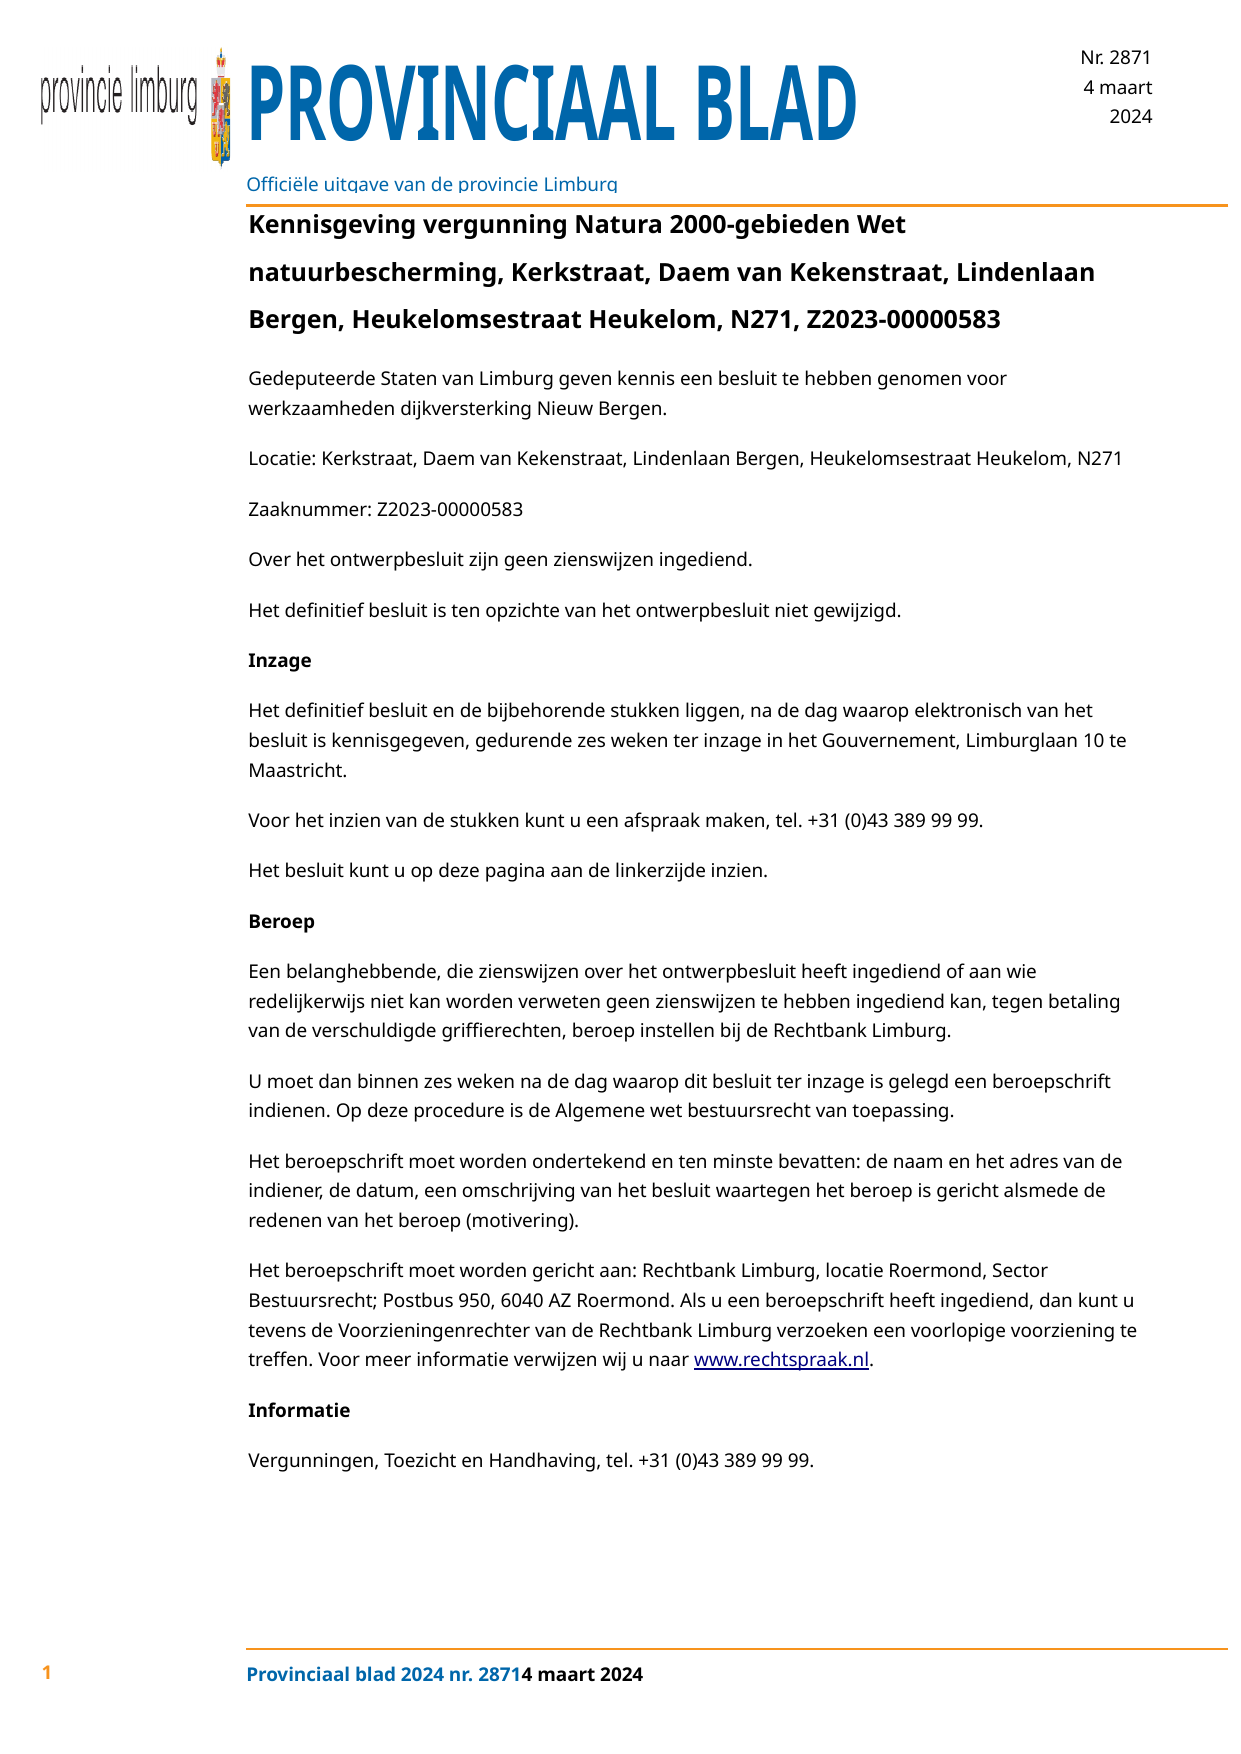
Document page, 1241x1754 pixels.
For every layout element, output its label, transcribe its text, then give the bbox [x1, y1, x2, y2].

text Kennisgeving vergunning Natura 2000-gebieden Wet natuurbescherming, Kerkstraat, Daem van Kekenstraat, Lindenlaan Bergen, Heukelomsestraat Heukelom, N271, Z2023-00000583 [248, 207, 1152, 336]
text Informatie [248, 1397, 1152, 1422]
text Het definitief besluit en de bijbehorende stukken liggen, na de dag waarop elektronisch van het besluit is kennisgegeven, gedurende zes weken ter inzage in het Gouvernement, Limburglaan 10 te Maastricht. [248, 698, 1152, 782]
text Het beroepschrift moet worden ondertekend en ten minste bevatten: de naam en het adres van de indiener, de datum, een omschrijving van het besluit waartegen het beroep is gericht alsmede de redenen van het beroep (motivering). [248, 1148, 1152, 1233]
text U moet dan binnen zes weken na de dag waarop dit besluit ter inzage is gelegd een beroepschrift indienen. Op deze procedure is de Algemene wet bestuursrecht van toepassing. [248, 1068, 1152, 1123]
text Een belanghebbende, die zienswijzen over het ontwerpbesluit heeft ingediend of aan wie redelijkerwijs niet kan worden verweten geen zienswijzen te hebben ingediend kan, tegen betaling van de verschuldigde griffierechten, beroep instellen bij de Rechtbank Limburg. [248, 958, 1152, 1043]
text Over het ontwerpbesluit zijn geen zienswijzen ingediend. [248, 546, 1152, 572]
text Het beroepschrift moet worden gericht aan: Rechtbank Limburg, locatie Roermond, Sector Bestuursrecht; Postbus 950, 6040 AZ Roermond. Als u een beroepschrift heeft ingediend, dan kunt u tevens de Voorzieningenrechter van de Rechtbank Limburg verzoeken een voorlopige voorziening te treffen. Voor meer informatie verwijzen wij u naar www.rechtspraak.nl. [248, 1258, 1152, 1372]
text Het definitief besluit is ten opzichte van het ontwerpbesluit niet gewijzigd. [248, 597, 1152, 622]
text Locatie: Kerkstraat, Daem van Kekenstraat, Lindenlaan Bergen, Heukelomsestraat Heukelom, N271 [248, 446, 1152, 471]
text Beroep [248, 908, 1152, 934]
text Het besluit kunt u op deze pagina aan de linkerzijde inzien. [248, 858, 1152, 883]
text Gedeputeerde Staten van Limburg geven kennis een besluit te hebben genomen voor werkzaamheden dijkversterking Nieuw Bergen. [248, 366, 1152, 421]
text Vergunningen, Toezicht en Handhaving, tel. +31 (0)43 389 99 99. [248, 1447, 1152, 1473]
text Voor het inzien van de stukken kunt u een afspraak maken, tel. +31 (0)43 389 99 99. [248, 807, 1152, 833]
text Zaaknummer: Z2023-00000583 [248, 496, 1152, 522]
text Inzage [248, 647, 1152, 673]
picture [41, 47, 231, 172]
